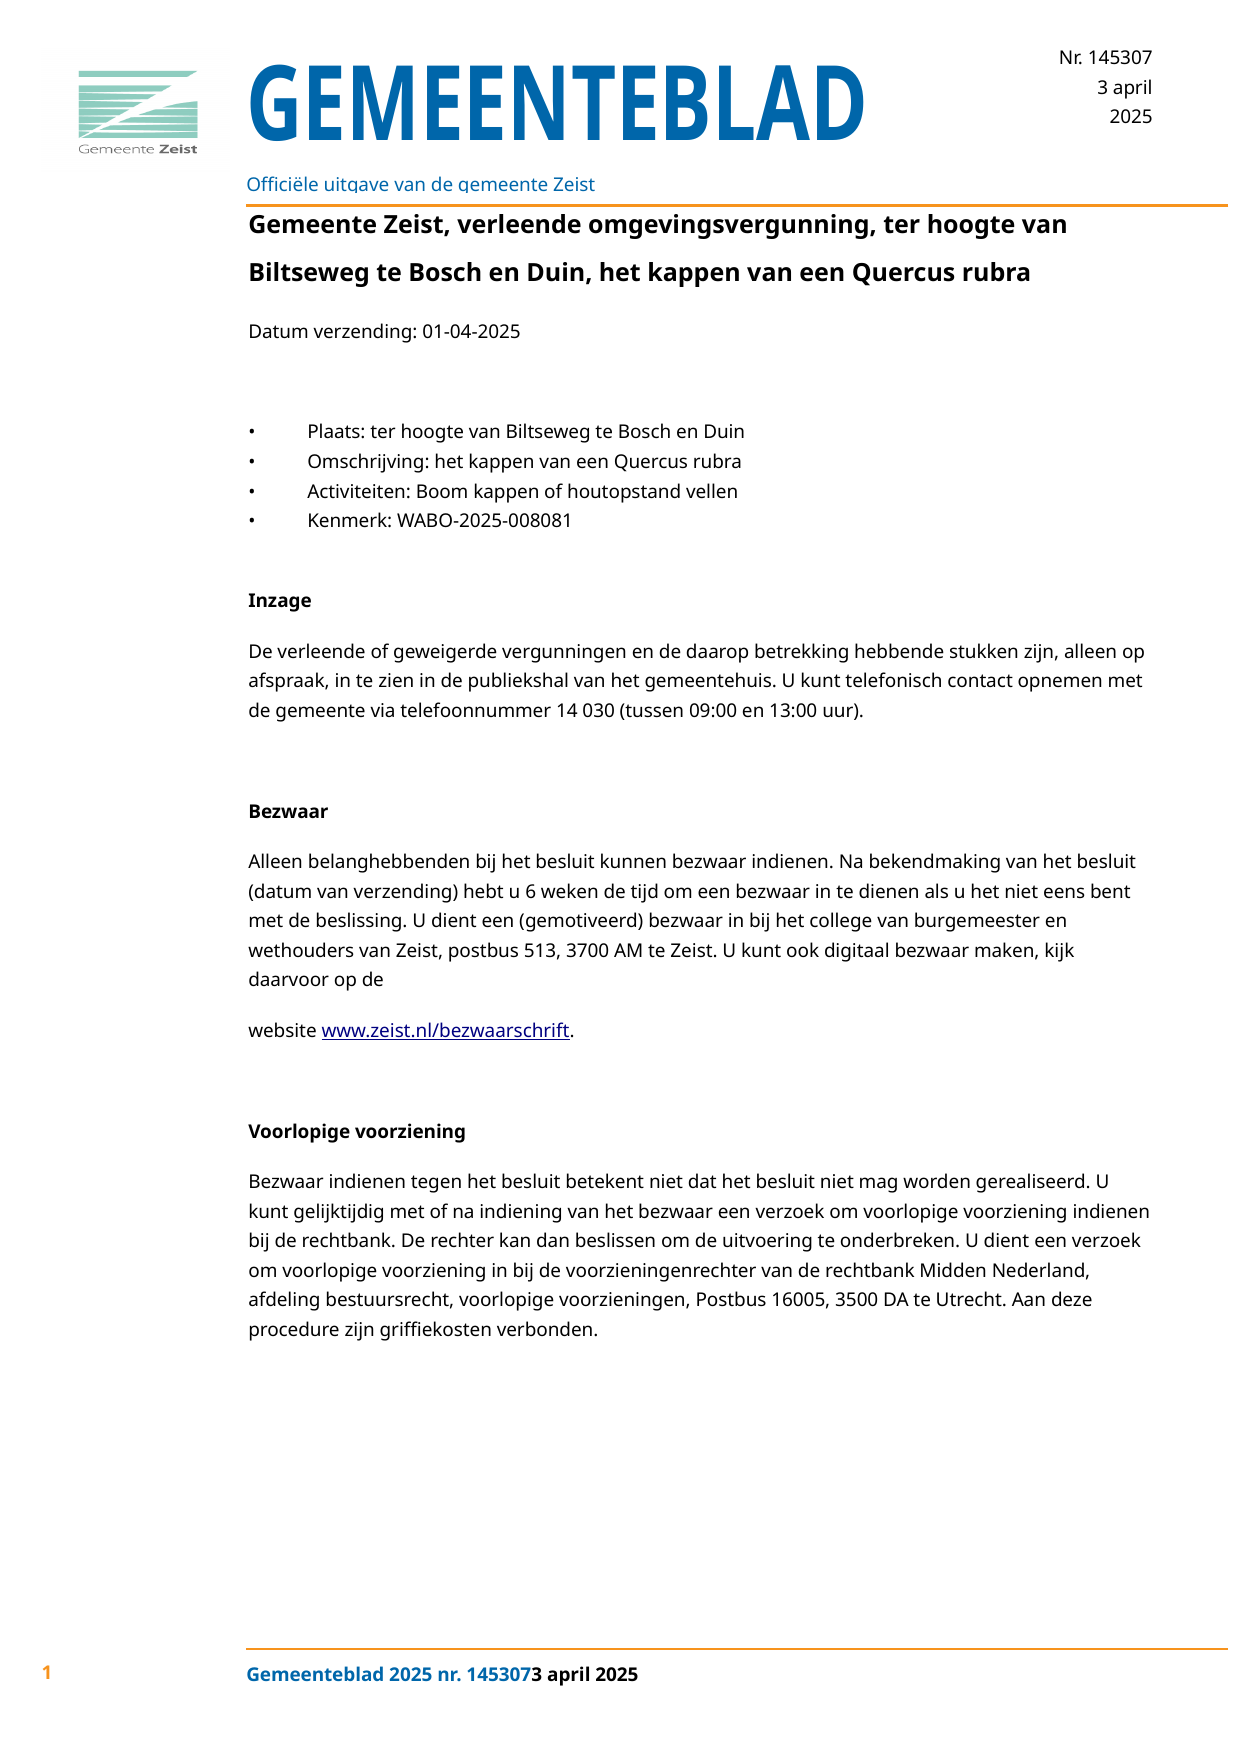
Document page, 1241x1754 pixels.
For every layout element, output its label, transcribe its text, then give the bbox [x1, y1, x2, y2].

text Voorlopige voorziening [248, 1118, 1152, 1144]
list Plaats: ter hoogte van Biltseweg te Bosch en Duin [248, 419, 1152, 444]
text De verleende of geweigerde vergunningen en de daarop betrekking hebbende stukken zijn, alleen op afspraak, in te zien in de publiekshal van het gemeentehuis. U kunt telefonisch contact opnemen met de gemeente via telefoonnummer 14 030 (tussen 09:00 en 13:00 uur). [248, 638, 1152, 723]
text Bezwaar indienen tegen het besluit betekent niet dat het besluit niet mag worden gerealiseerd. U kunt gelijktijdig met of na indiening van het bezwaar een verzoek om voorlopige voorziening indienen bij de rechtbank. De rechter kan dan beslissen om de uitvoering te onderbreken. U dient een verzoek om voorlopige voorziening in bij de voorzieningenrechter van de rechtbank Midden Nederland, afdeling bestuursrecht, voorlopige voorzieningen, Postbus 16005, 3500 DA te Utrecht. Aan deze procedure zijn griffiekosten verbonden. [248, 1168, 1152, 1342]
text Inzage [248, 587, 1152, 613]
list Activiteiten: Boom kappen of houtopstand vellen [248, 478, 1152, 504]
text website www.zeist.nl/bezwaarschrift. [248, 1017, 1152, 1043]
list Omschrijving: het kappen van een Quercus rubra [248, 448, 1152, 474]
text Bezwaar [248, 798, 1152, 824]
text Datum verzending: 01-04-2025 [248, 318, 1152, 344]
list Kenmerk: WABO-2025-008081 [248, 507, 1152, 533]
text Alleen belanghebbenden bij het besluit kunnen bezwaar indienen. Na bekendmaking van het besluit (datum van verzending) hebt u 6 weken de tijd om een bezwaar in te dienen als u het niet eens bent met de beslissing. U dient een (gemotiveerd) bezwaar in bij het college van burgemeester en wethouders van Zeist, postbus 513, 3700 AM te Zeist. U kunt ook digitaal bezwaar maken, kijk daarvoor op de [248, 848, 1152, 992]
text Gemeente Zeist, verleende omgevingsvergunning, ter hoogte van Biltseweg te Bosch en Duin, het kappen van een Quercus rubra [248, 207, 1152, 288]
picture [41, 47, 231, 172]
